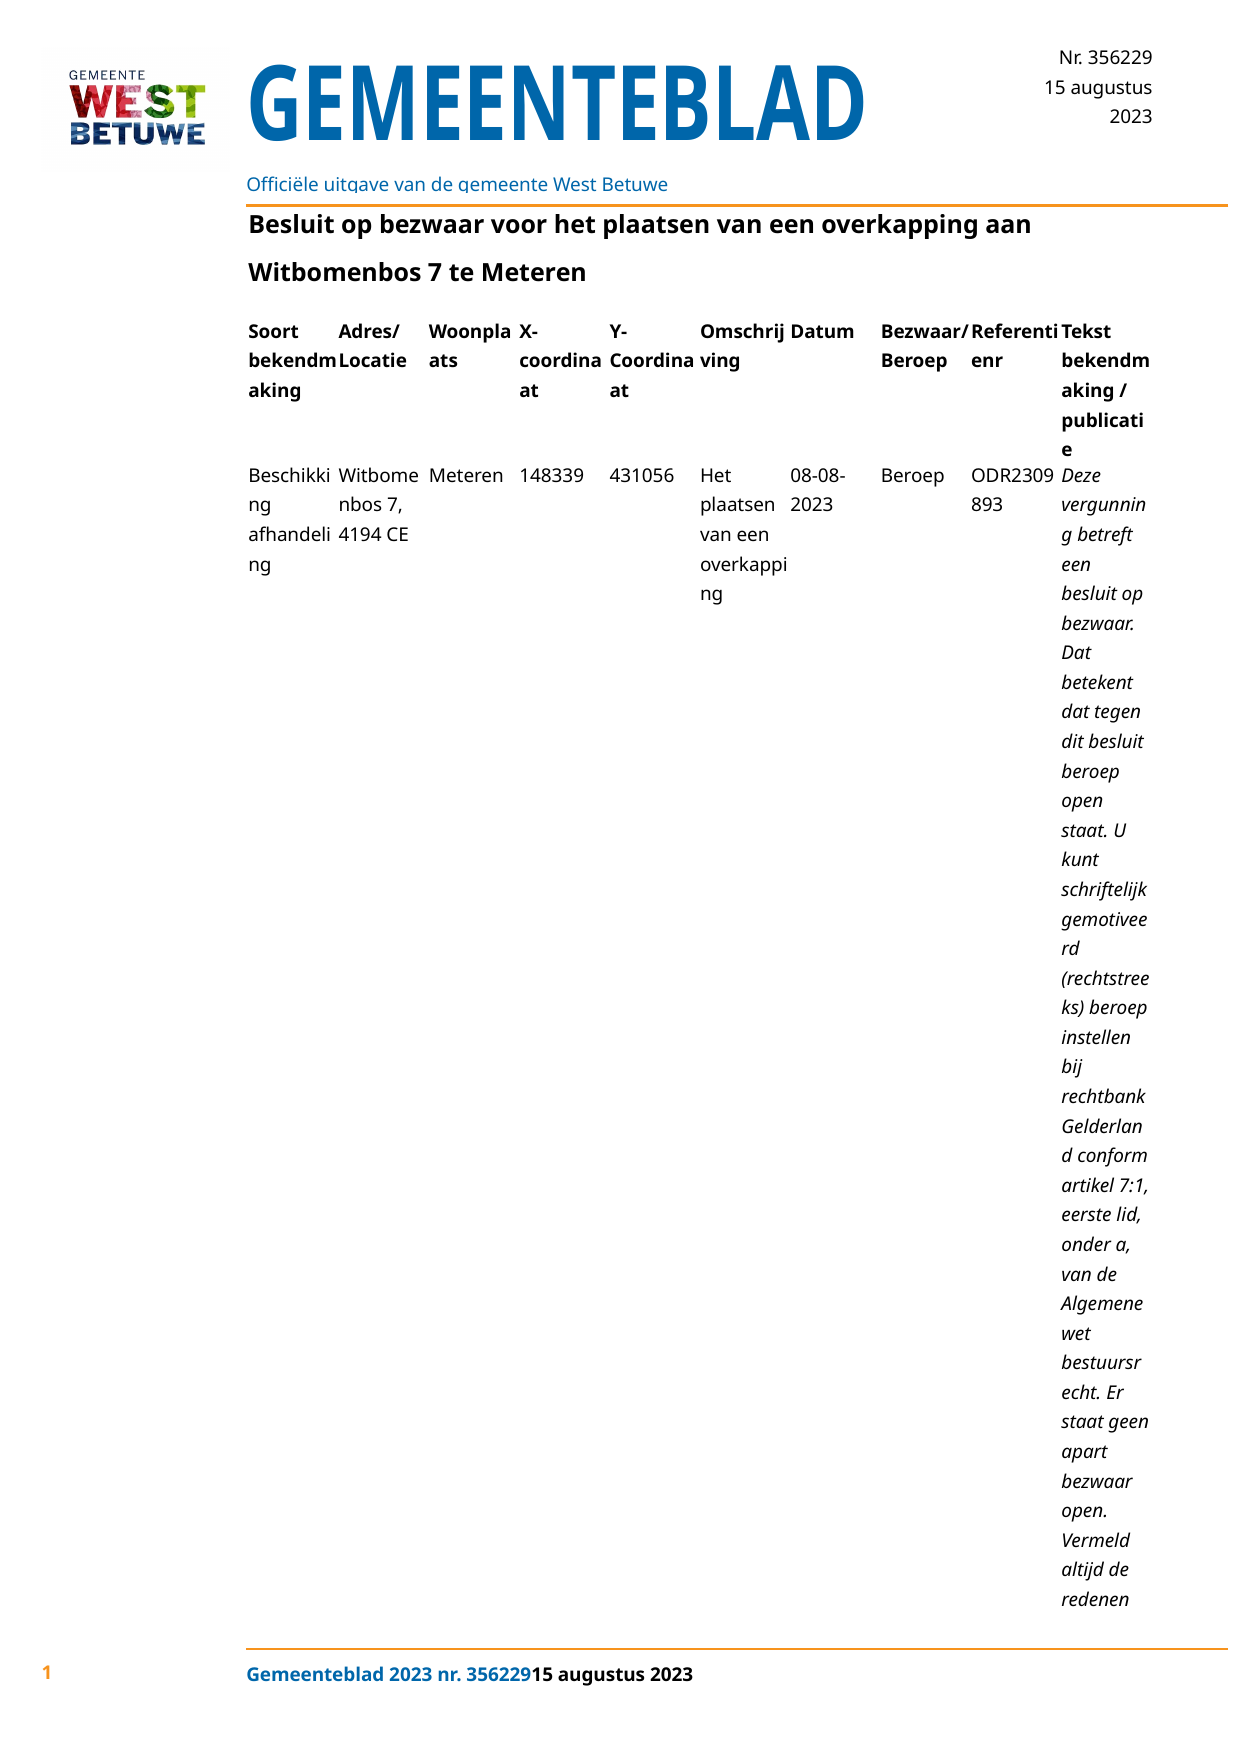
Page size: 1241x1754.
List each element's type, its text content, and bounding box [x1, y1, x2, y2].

table_header Omschrijving [700, 318, 790, 462]
table_cell Meteren [429, 462, 519, 1612]
table_header Woonplaats [429, 318, 519, 462]
text Besluit op bezwaar voor het plaatsen van een overkapping aan Witbomenbos 7 te Meteren [248, 207, 1152, 288]
table_cell 08-08-2023 [790, 462, 881, 1612]
table_header X- coordinaat [519, 318, 609, 462]
table_cell 431056 [609, 462, 700, 1612]
table_cell Beschikking afhandeling [248, 462, 338, 1612]
table_header Soort bekendmaking [248, 318, 338, 462]
table_cell Witbomenbos 7, 4194 CE [338, 462, 429, 1612]
table_cell Beroep [881, 462, 971, 1612]
picture [41, 47, 231, 172]
table_header Bezwaar/Beroep [881, 318, 971, 462]
table_header Referentienr [971, 318, 1061, 462]
table_cell Deze vergunning betreft een besluit op bezwaar. Dat betekent dat tegen dit besluit beroep open staat. U kunt schriftelijk gemotiveerd (rechtstreeks) beroep instellen bij rechtbank Gelderland conform artikel 7:1, eerste lid, onder a, van de Algemene wet bestuursrecht. Er staat geen apart bezwaar open. Vermeld altijd de redenen [1061, 462, 1152, 1612]
table_header Datum [790, 318, 881, 462]
table_header Tekst bekendmaking / publicatie [1061, 318, 1152, 462]
table_cell 148339 [519, 462, 609, 1612]
table_cell Het plaatsen van een overkapping [700, 462, 790, 1612]
table_cell ODR2309893 [971, 462, 1061, 1612]
table_header Adres/Locatie [338, 318, 429, 462]
table_header Y- Coordinaat [609, 318, 700, 462]
